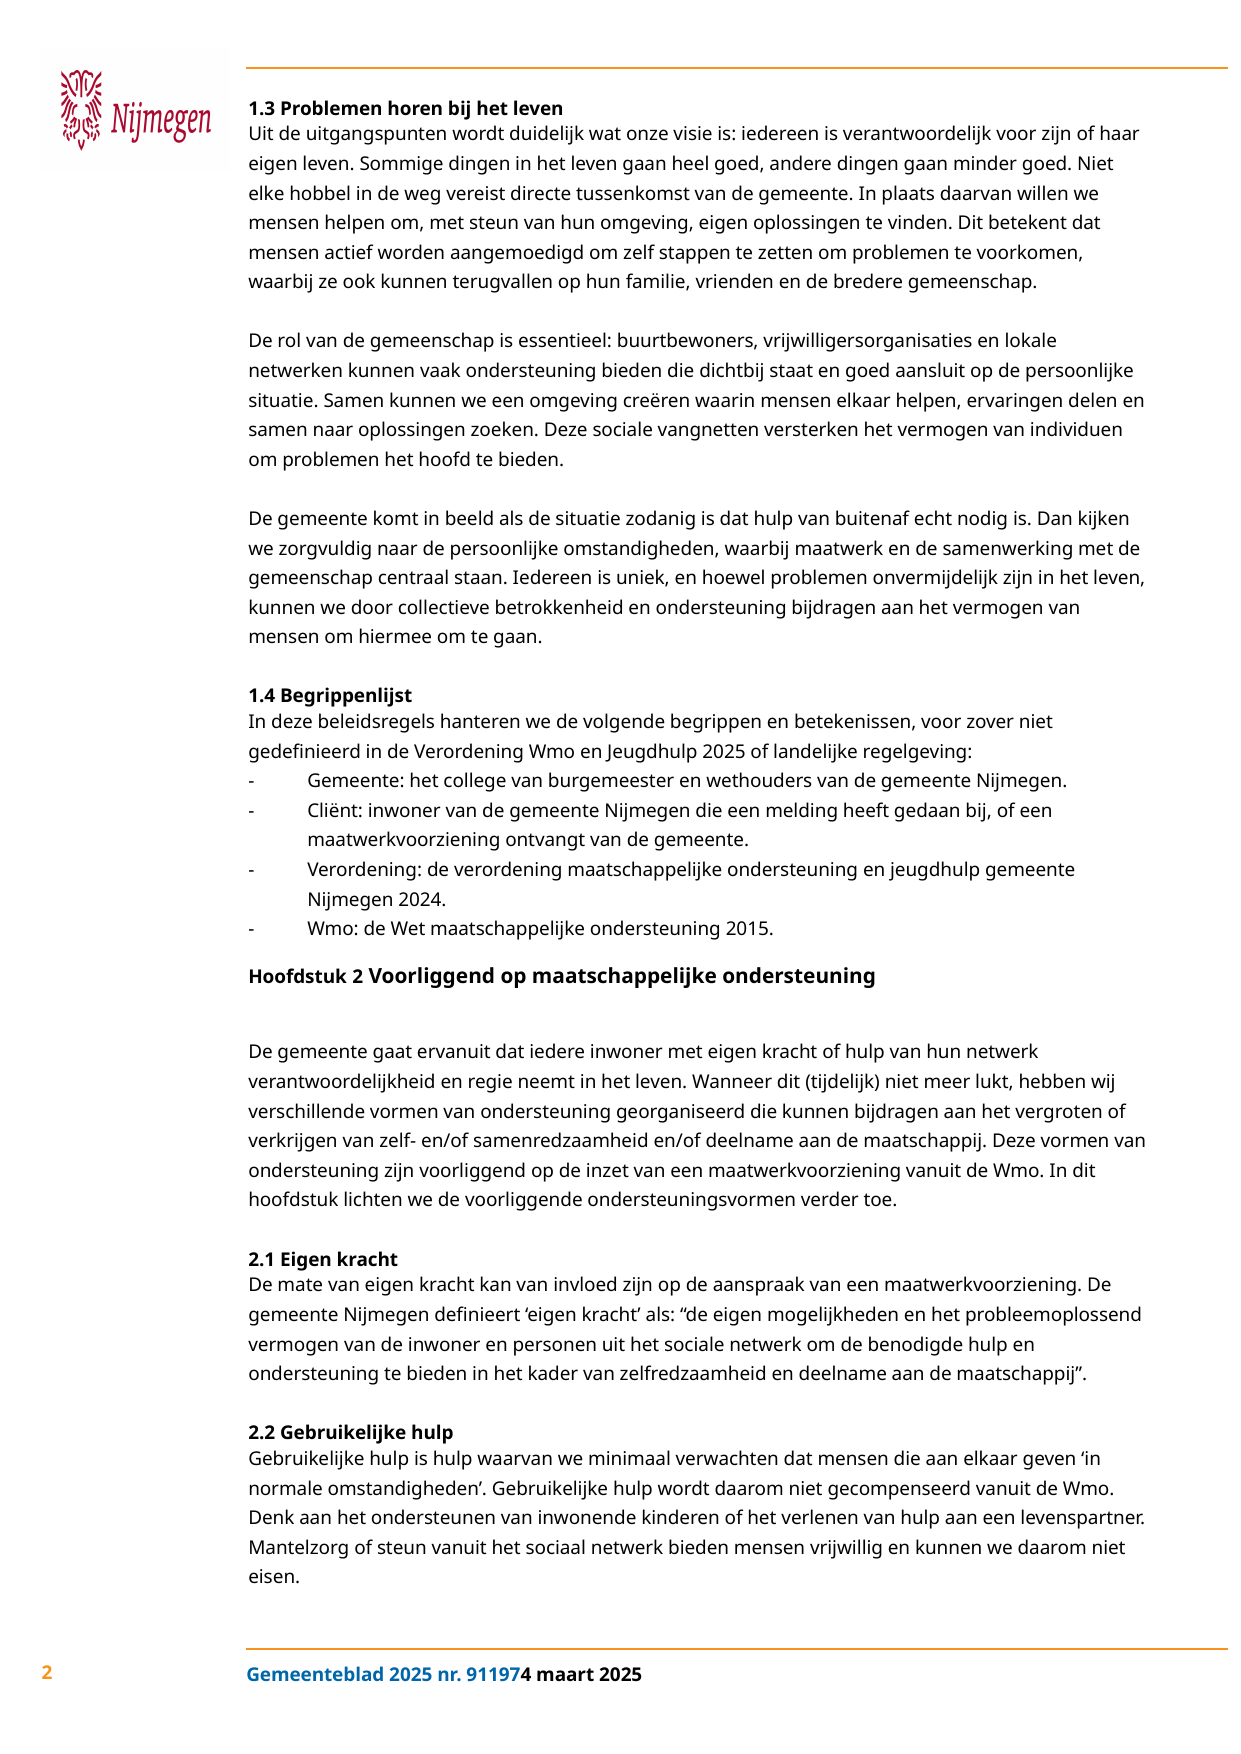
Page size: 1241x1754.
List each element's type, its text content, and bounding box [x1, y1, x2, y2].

list Cliënt: inwoner van de gemeente Nijmegen die een melding heeft gedaan bij, of een maatwerkvoorziening ontvangt van de gemeente. [248, 797, 1152, 852]
list Wmo: de Wet maatschappelijke ondersteuning 2015. [248, 915, 1152, 941]
text 2.2 Gebruikelijke hulp [248, 1419, 1152, 1445]
text 1.3 Problemen horen bij het leven [248, 95, 1152, 121]
text 1.4 Begrippenlijst [248, 683, 1152, 708]
text De rol van de gemeenschap is essentieel: buurtbewoners, vrijwilligersorganisaties en lokale netwerken kunnen vaak ondersteuning bieden die dichtbij staat en goed aansluit op de persoonlijke situatie. Samen kunnen we een omgeving creëren waarin mensen elkaar helpen, ervaringen delen en samen naar oplossingen zoeken. Deze sociale vangnetten versterken het vermogen van individuen om problemen het hoofd te bieden. [248, 328, 1152, 472]
list Verordening: de verordening maatschappelijke ondersteuning en jeugdhulp gemeente Nijmegen 2024. [248, 856, 1152, 912]
text 2.1 Eigen kracht [248, 1246, 1152, 1272]
text Gebruikelijke hulp is hulp waarvan we minimaal verwachten dat mensen die aan elkaar geven ‘in normale omstandigheden’. Gebruikelijke hulp wordt daarom niet gecompenseerd vanuit de Wmo. Denk aan het ondersteunen van inwonende kinderen of het verlenen van hulp aan een levenspartner. Mantelzorg of steun vanuit het sociaal netwerk bieden mensen vrijwillig en kunnen we daarom niet eisen. [248, 1445, 1152, 1589]
text De gemeente gaat ervanuit dat iedere inwoner met eigen kracht of hulp van hun netwerk verantwoordelijkheid en regie neemt in het leven. Wanneer dit (tijdelijk) niet meer lukt, hebben wij verschillende vormen van ondersteuning georganiseerd die kunnen bijdragen aan het vergroten of verkrijgen van zelf- en/of samenredzaamheid en/of deelname aan de maatschappij. Deze vormen van ondersteuning zijn voorliggend op de inzet van een maatwerkvoorziening vanuit de Wmo. In dit hoofdstuk lichten we de voorliggende ondersteuningsvormen verder toe. [248, 1039, 1152, 1212]
text Uit de uitgangspunten wordt duidelijk wat onze visie is: iedereen is verantwoordelijk voor zijn of haar eigen leven. Sommige dingen in het leven gaan heel goed, andere dingen gaan minder goed. Niet elke hobbel in de weg vereist directe tussenkomst van de gemeente. In plaats daarvan willen we mensen helpen om, met steun van hun omgeving, eigen oplossingen te vinden. Dit betekent dat mensen actief worden aangemoedigd om zelf stappen te zetten om problemen te voorkomen, waarbij ze ook kunnen terugvallen op hun familie, vrienden en de bredere gemeenschap. [248, 121, 1152, 294]
text Hoofdstuk 2 Voorliggend op maatschappelijke ondersteuning [248, 961, 1152, 989]
list Gemeente: het college van burgemeester en wethouders van de gemeente Nijmegen. [248, 767, 1152, 793]
picture [41, 47, 231, 172]
text In deze beleidsregels hanteren we de volgende begrippen en betekenissen, voor zover niet gedefinieerd in de Verordening Wmo en Jeugdhulp 2025 of landelijke regelgeving: [248, 708, 1152, 764]
text De mate van eigen kracht kan van invloed zijn op de aanspraak van een maatwerkvoorziening. De gemeente Nijmegen definieert ‘eigen kracht’ als: “de eigen mogelijkheden en het probleemoplossend vermogen van de inwoner en personen uit het sociale netwerk om de benodigde hulp en ondersteuning te bieden in het kader van zelfredzaamheid en deelname aan de maatschappij”. [248, 1272, 1152, 1386]
text De gemeente komt in beeld als de situatie zodanig is dat hulp van buitenaf echt nodig is. Dan kijken we zorgvuldig naar de persoonlijke omstandigheden, waarbij maatwerk en de samenwerking met de gemeenschap centraal staan. Iedereen is uniek, en hoewel problemen onvermijdelijk zijn in het leven, kunnen we door collectieve betrokkenheid en ondersteuning bijdragen aan het vermogen van mensen om hiermee om te gaan. [248, 505, 1152, 649]
